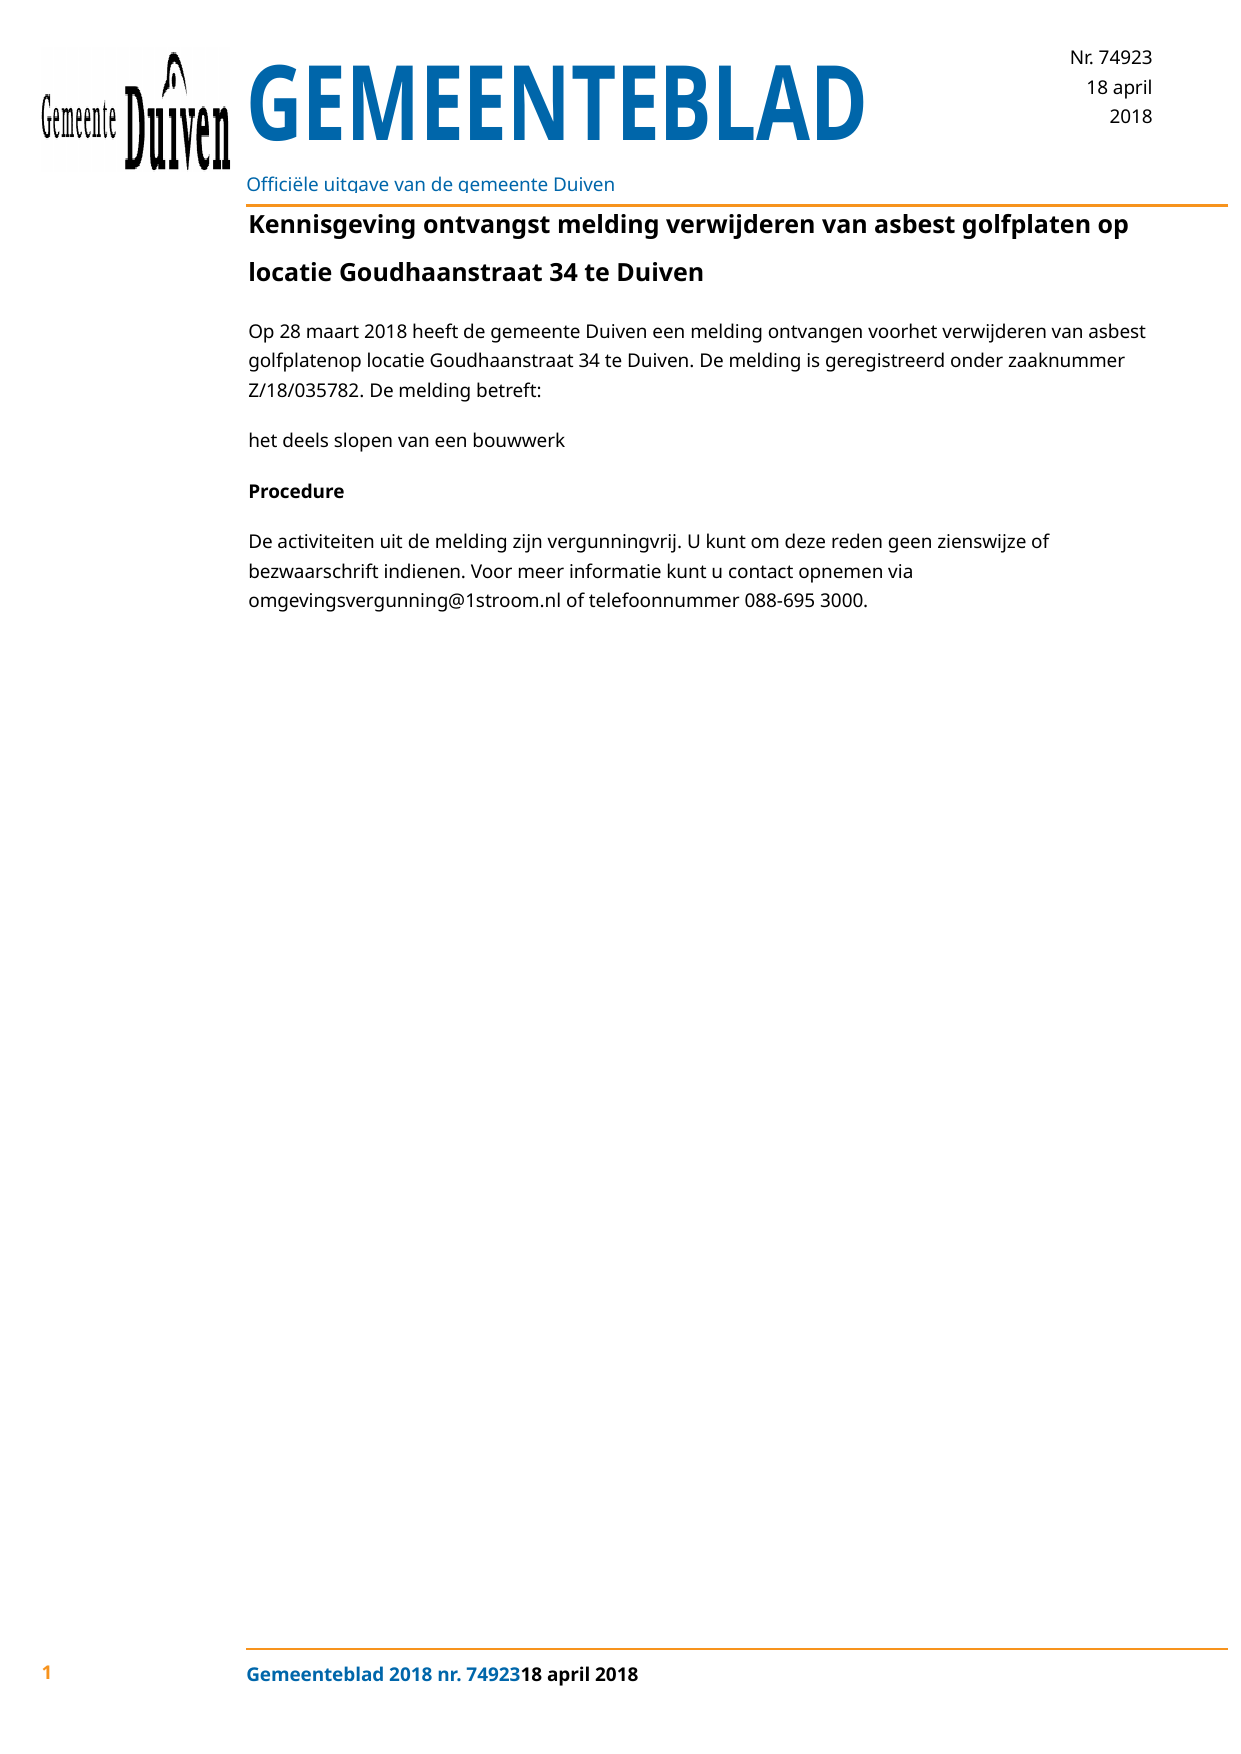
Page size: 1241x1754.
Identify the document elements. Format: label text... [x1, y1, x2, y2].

text Kennisgeving ontvangst melding verwijderen van asbest golfplaten op locatie Goudhaanstraat 34 te Duiven [248, 207, 1152, 288]
picture [41, 47, 231, 172]
text Op 28 maart 2018 heeft de gemeente Duiven een melding ontvangen voorhet verwijderen van asbest golfplatenop locatie Goudhaanstraat 34 te Duiven. De melding is geregistreerd onder zaaknummer Z/18/035782. De melding betreft: [248, 318, 1152, 403]
text Procedure [248, 478, 1152, 504]
text De activiteiten uit de melding zijn vergunningvrij. U kunt om deze reden geen zienswijze of bezwaarschrift indienen. Voor meer informatie kunt u contact opnemen via omgevingsvergunning@1stroom.nl of telefoonnummer 088-695 3000. [248, 528, 1152, 613]
text het deels slopen van een bouwwerk [248, 427, 1152, 453]
